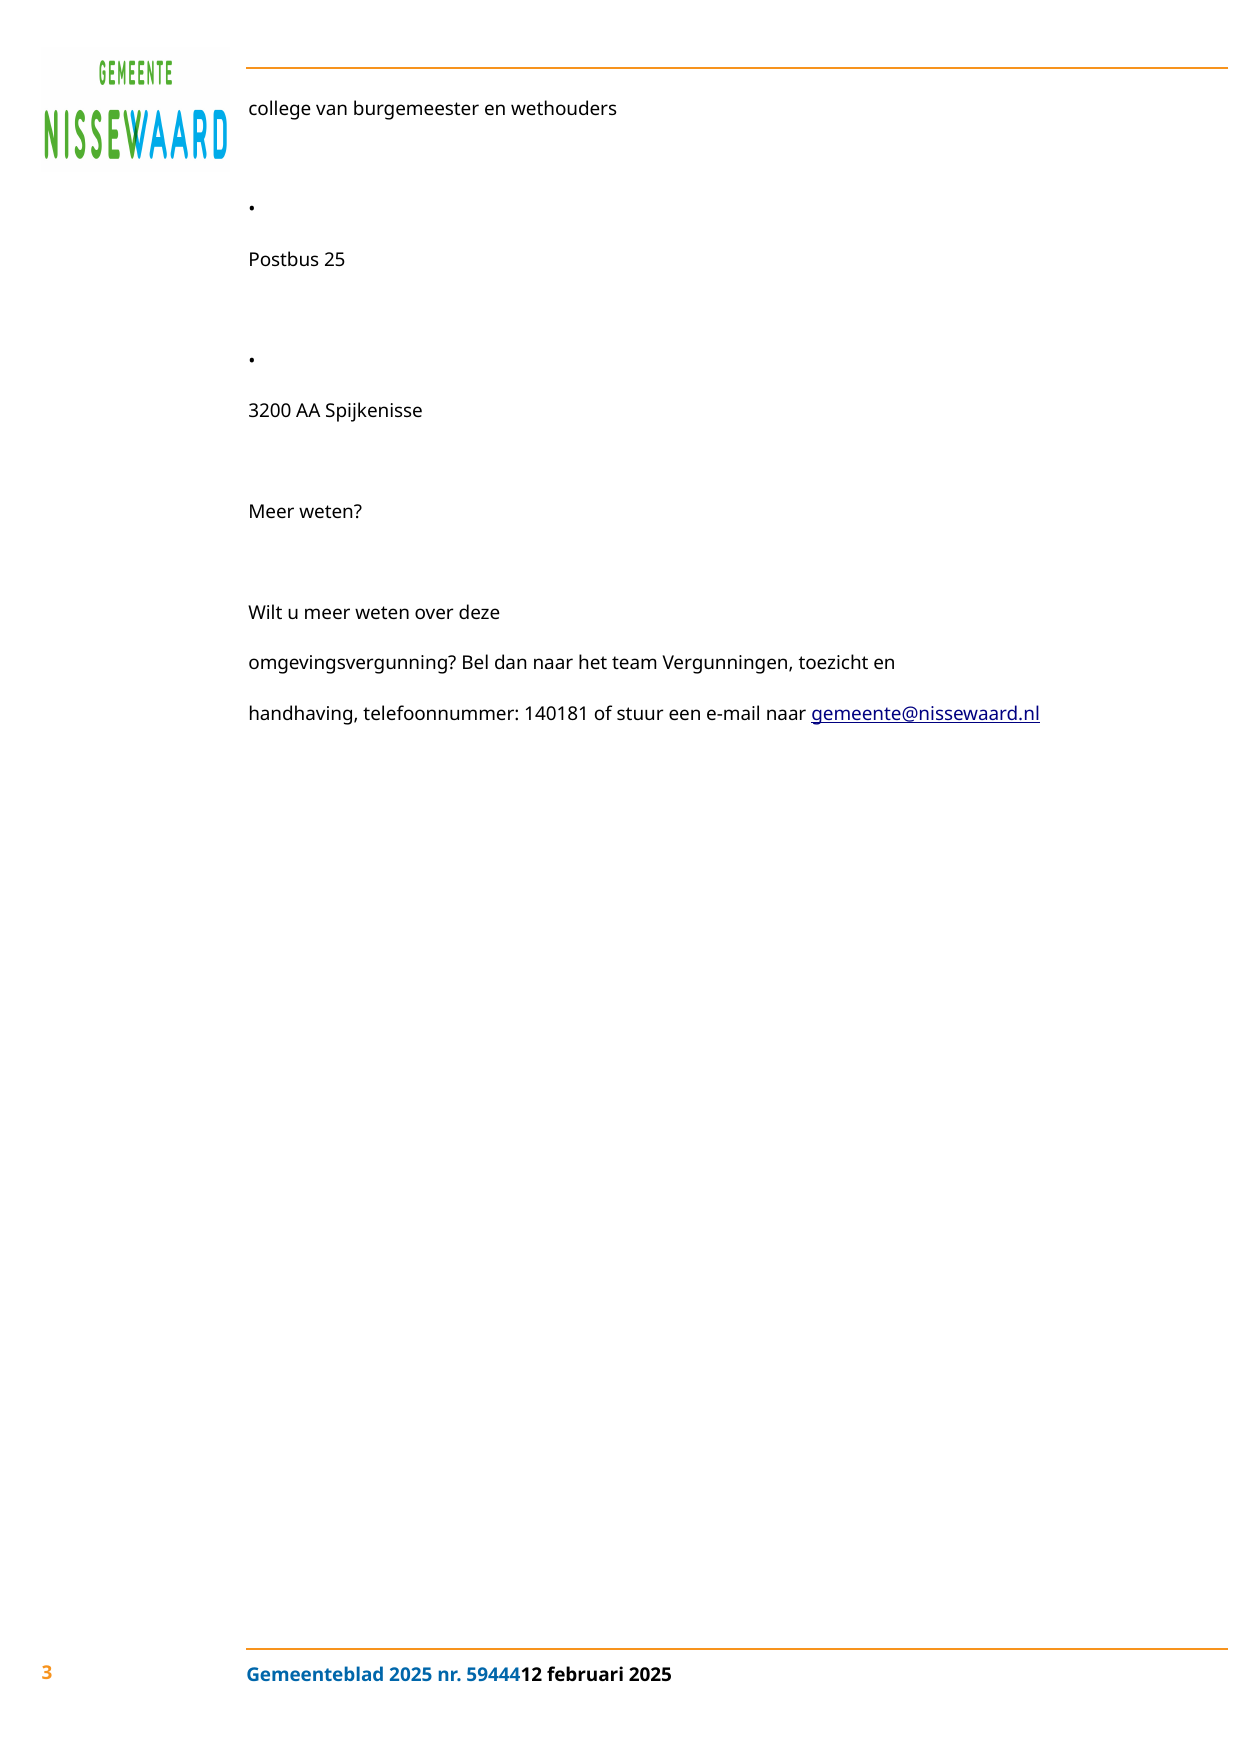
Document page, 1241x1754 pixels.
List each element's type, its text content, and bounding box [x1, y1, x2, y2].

text college van burgemeester en wethouders [248, 95, 1152, 121]
text 3200 AA Spijkenisse [248, 397, 1152, 423]
text omgevingsvergunning? Bel dan naar het team Vergunningen, toezicht en [248, 649, 1152, 675]
text Meer weten? [248, 498, 1152, 524]
text handhaving, telefoonnummer: 140181 of stuur een e-mail naar gemeente@nissewaard.nl [248, 700, 1152, 726]
text • [248, 347, 1152, 373]
text Postbus 25 [248, 246, 1152, 272]
text Wilt u meer weten over deze [248, 599, 1152, 625]
text • [248, 196, 1152, 221]
picture [41, 47, 231, 172]
